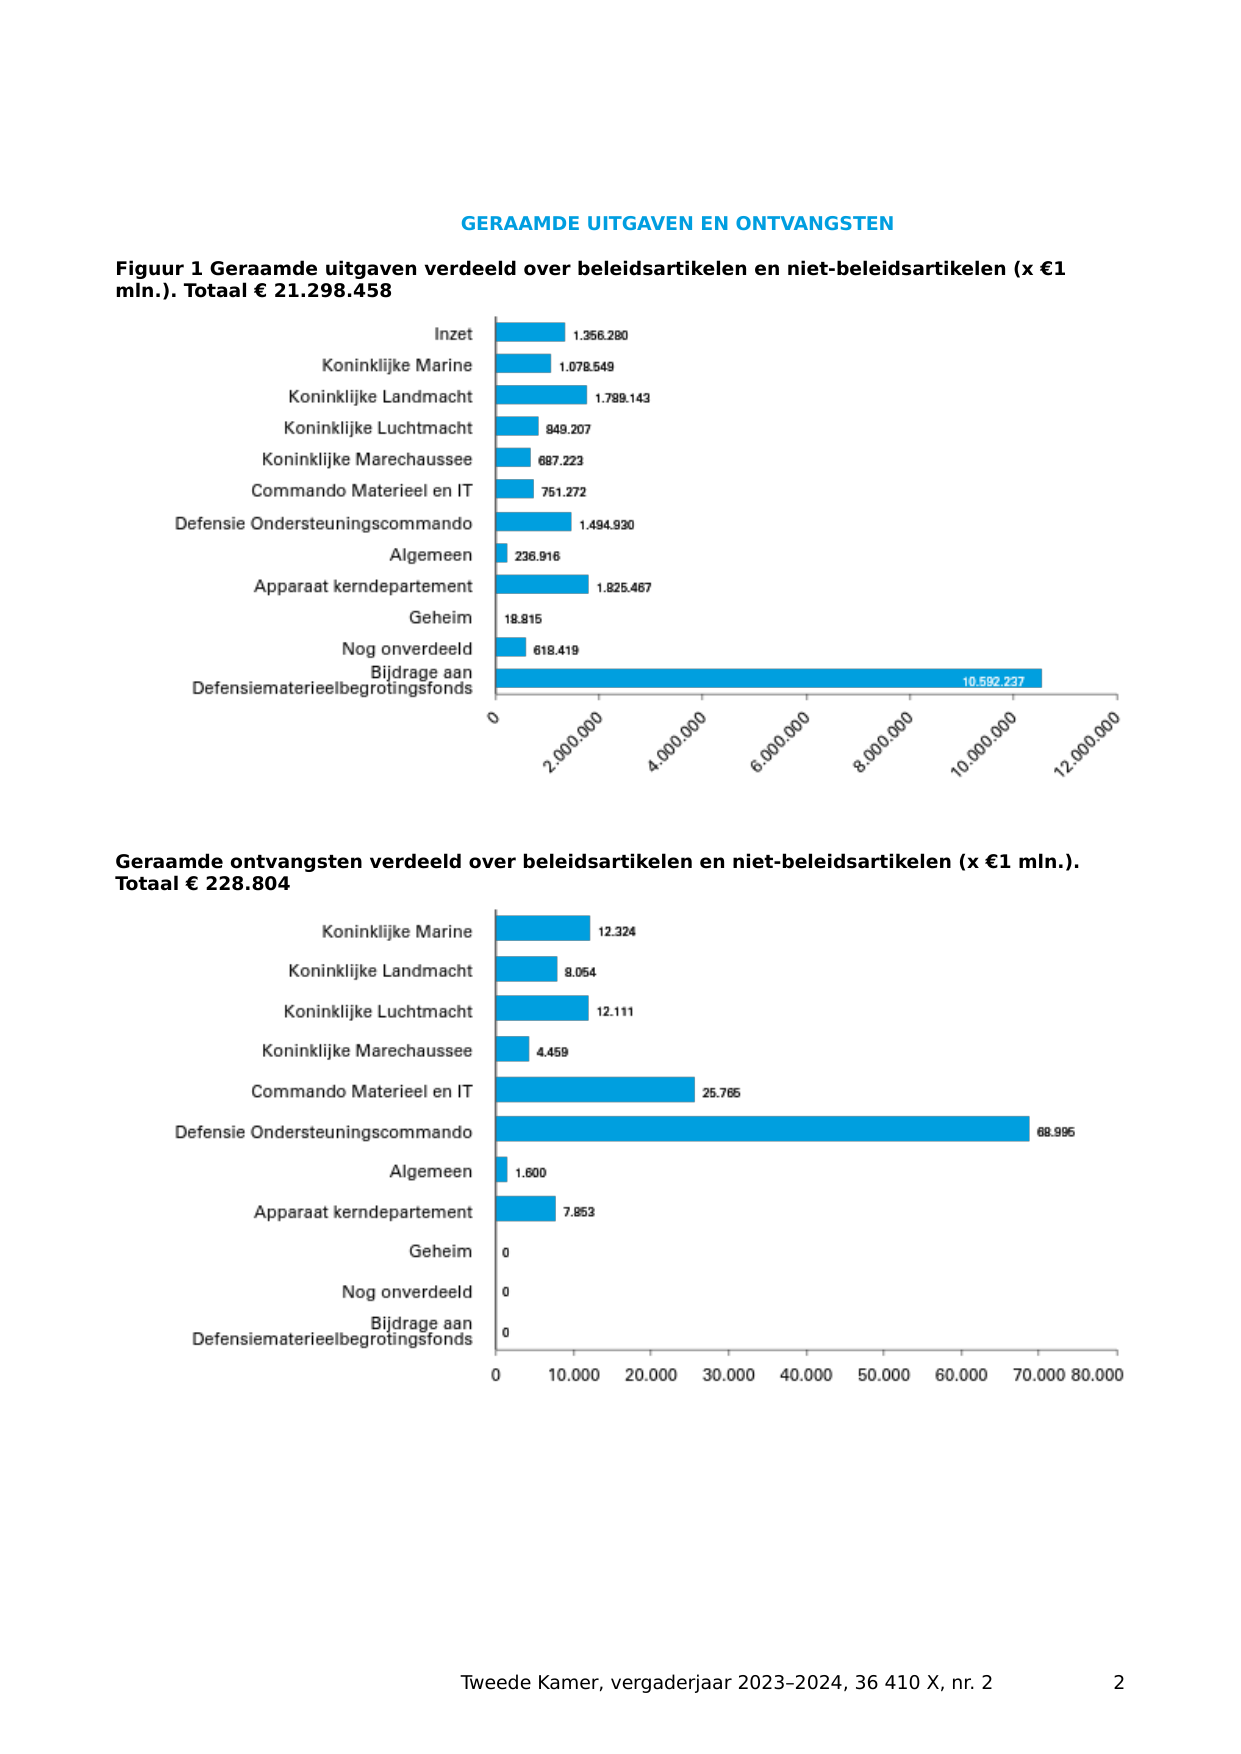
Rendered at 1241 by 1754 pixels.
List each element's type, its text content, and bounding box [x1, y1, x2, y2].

title Figuur 1 Geraamde uitgaven verdeeld over beleidsartikelen en niet-beleidsartikelen (x €1 mln.). Totaal € 21.298.458 [115, 258, 1125, 302]
title Geraamde ontvangsten verdeeld over beleidsartikelen en niet-beleidsartikelen (x €1 mln.). Totaal € 228.804 [115, 851, 1125, 894]
title Geraamde uitgaven en ontvangsten [461, 213, 1125, 235]
